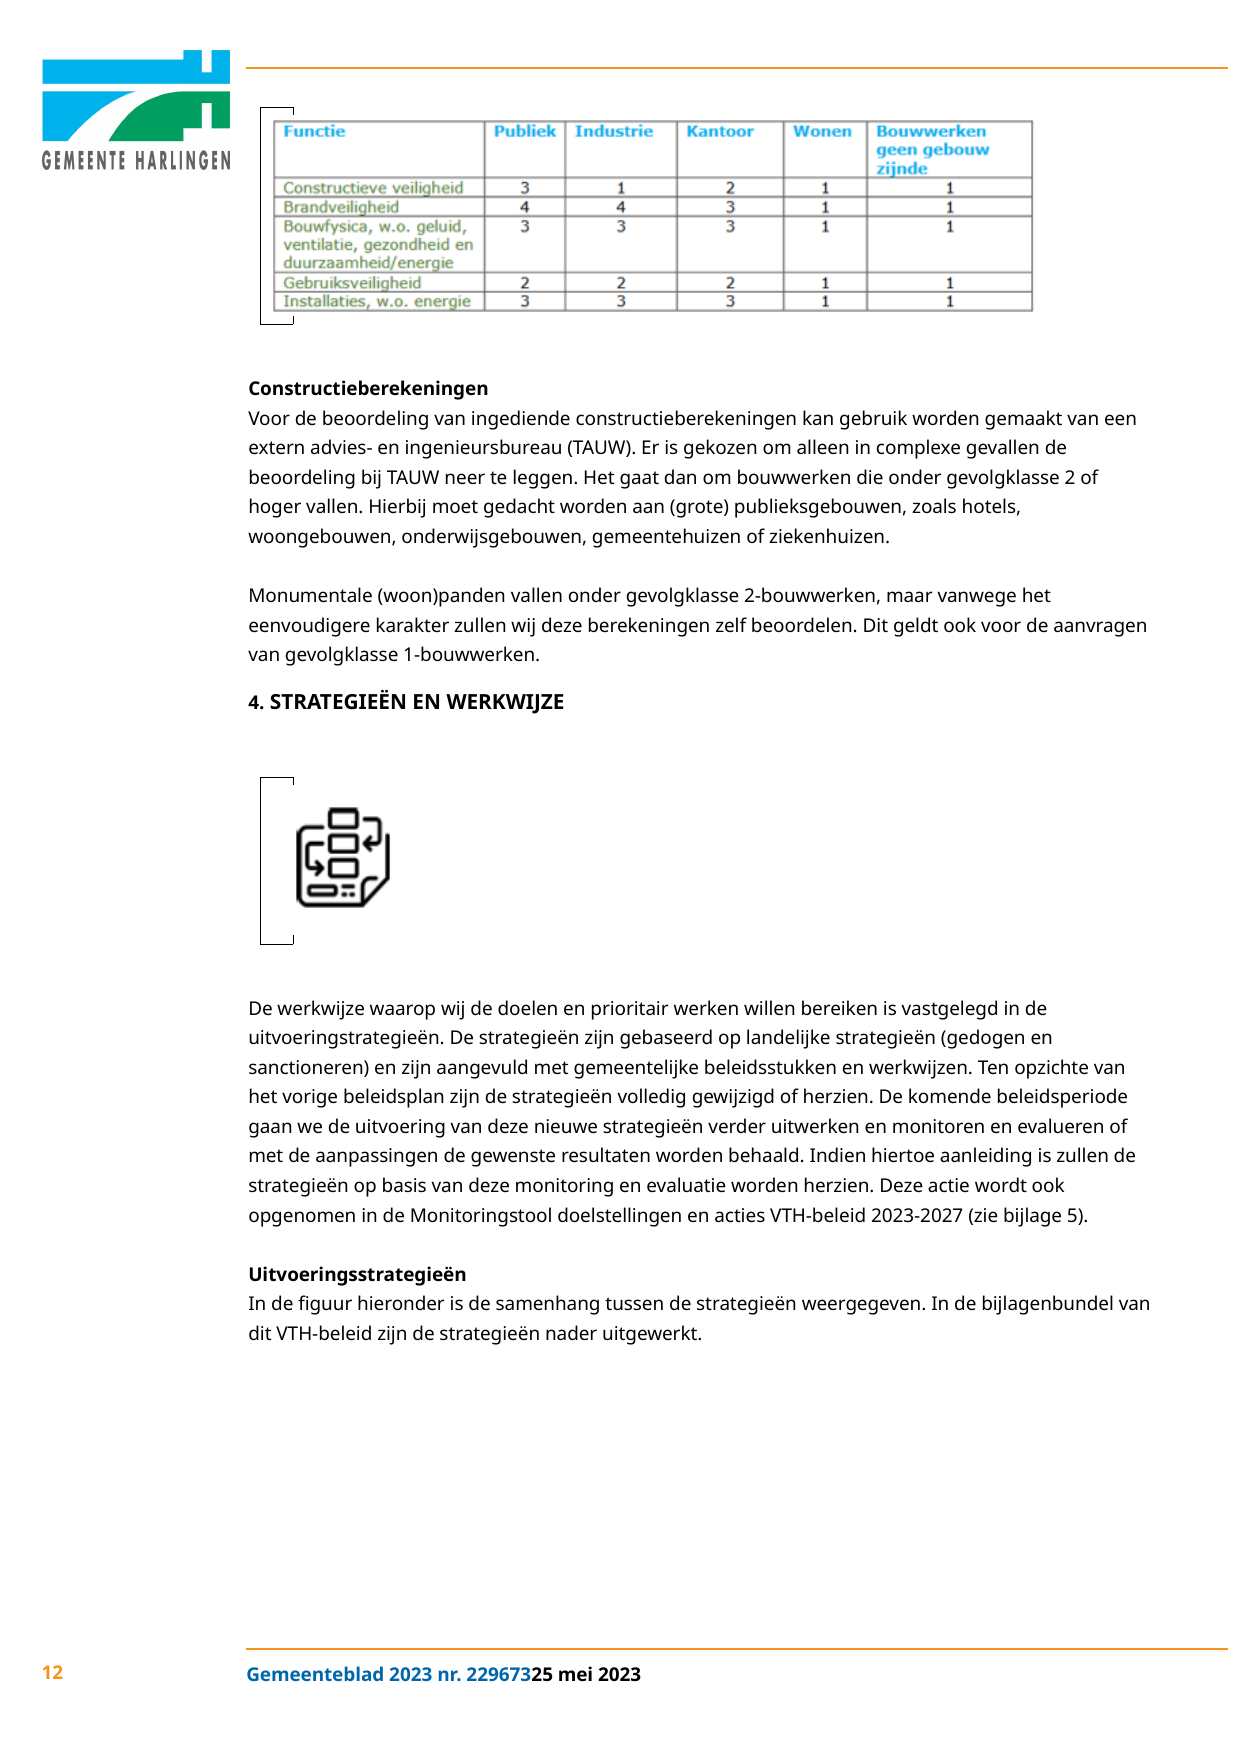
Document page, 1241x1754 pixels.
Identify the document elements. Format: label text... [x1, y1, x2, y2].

text 4. STRATEGIEËN EN WERKWIJZE [248, 687, 1152, 715]
text De werkwijze waarop wij de doelen en prioritair werken willen bereiken is vastgelegd in de uitvoeringstrategieën. De strategieën zijn gebaseerd op landelijke strategieën (gedogen en sanctioneren) en zijn aangevuld met gemeentelijke beleidsstukken en werkwijzen. Ten opzichte van het vorige beleidsplan zijn de strategieën volledig gewijzigd of herzien. De komende beleidsperiode gaan we de uitvoering van deze nieuwe strategieën verder uitwerken en monitoren en evalueren of met de aanpassingen de gewenste resultaten worden behaald. Indien hiertoe aanleiding is zullen de strategieën op basis van deze monitoring en evaluatie worden herzien. Deze actie wordt ook opgenomen in de Monitoringstool doelstellingen en acties VTH-beleid 2023-2027 (zie bijlage 5). [248, 995, 1152, 1228]
text In de figuur hieronder is de samenhang tussen de strategieën weergegeven. In de bijlagenbundel van dit VTH-beleid zijn de strategieën nader uitgewerkt. [248, 1291, 1152, 1346]
text Uitvoeringsstrategieën [248, 1261, 1152, 1287]
text Voor de beoordeling van ingediende constructieberekeningen kan gebruik worden gemaakt van een extern advies- en ingenieursbureau (TAUW). Er is gekozen om alleen in complexe gevallen de beoordeling bij TAUW neer te leggen. Het gaat dan om bouwwerken die onder gevolgklasse 2 of hoger vallen. Hierbij moet gedacht worden aan (grote) publieksgebouwen, zoals hotels, woongebouwen, onderwijsgebouwen, gemeentehuizen of ziekenhuizen. [248, 405, 1152, 549]
text Constructieberekeningen [248, 375, 1152, 401]
picture [268, 785, 417, 935]
picture [41, 47, 231, 172]
text Monumentale (woon)panden vallen onder gevolgklasse 2-bouwwerken, maar vanwege het eenvoudigere karakter zullen wij deze berekeningen zelf beoordelen. Dit geldt ook voor de aanvragen van gevolgklasse 1-bouwwerken. [248, 582, 1152, 667]
picture [268, 115, 1037, 316]
